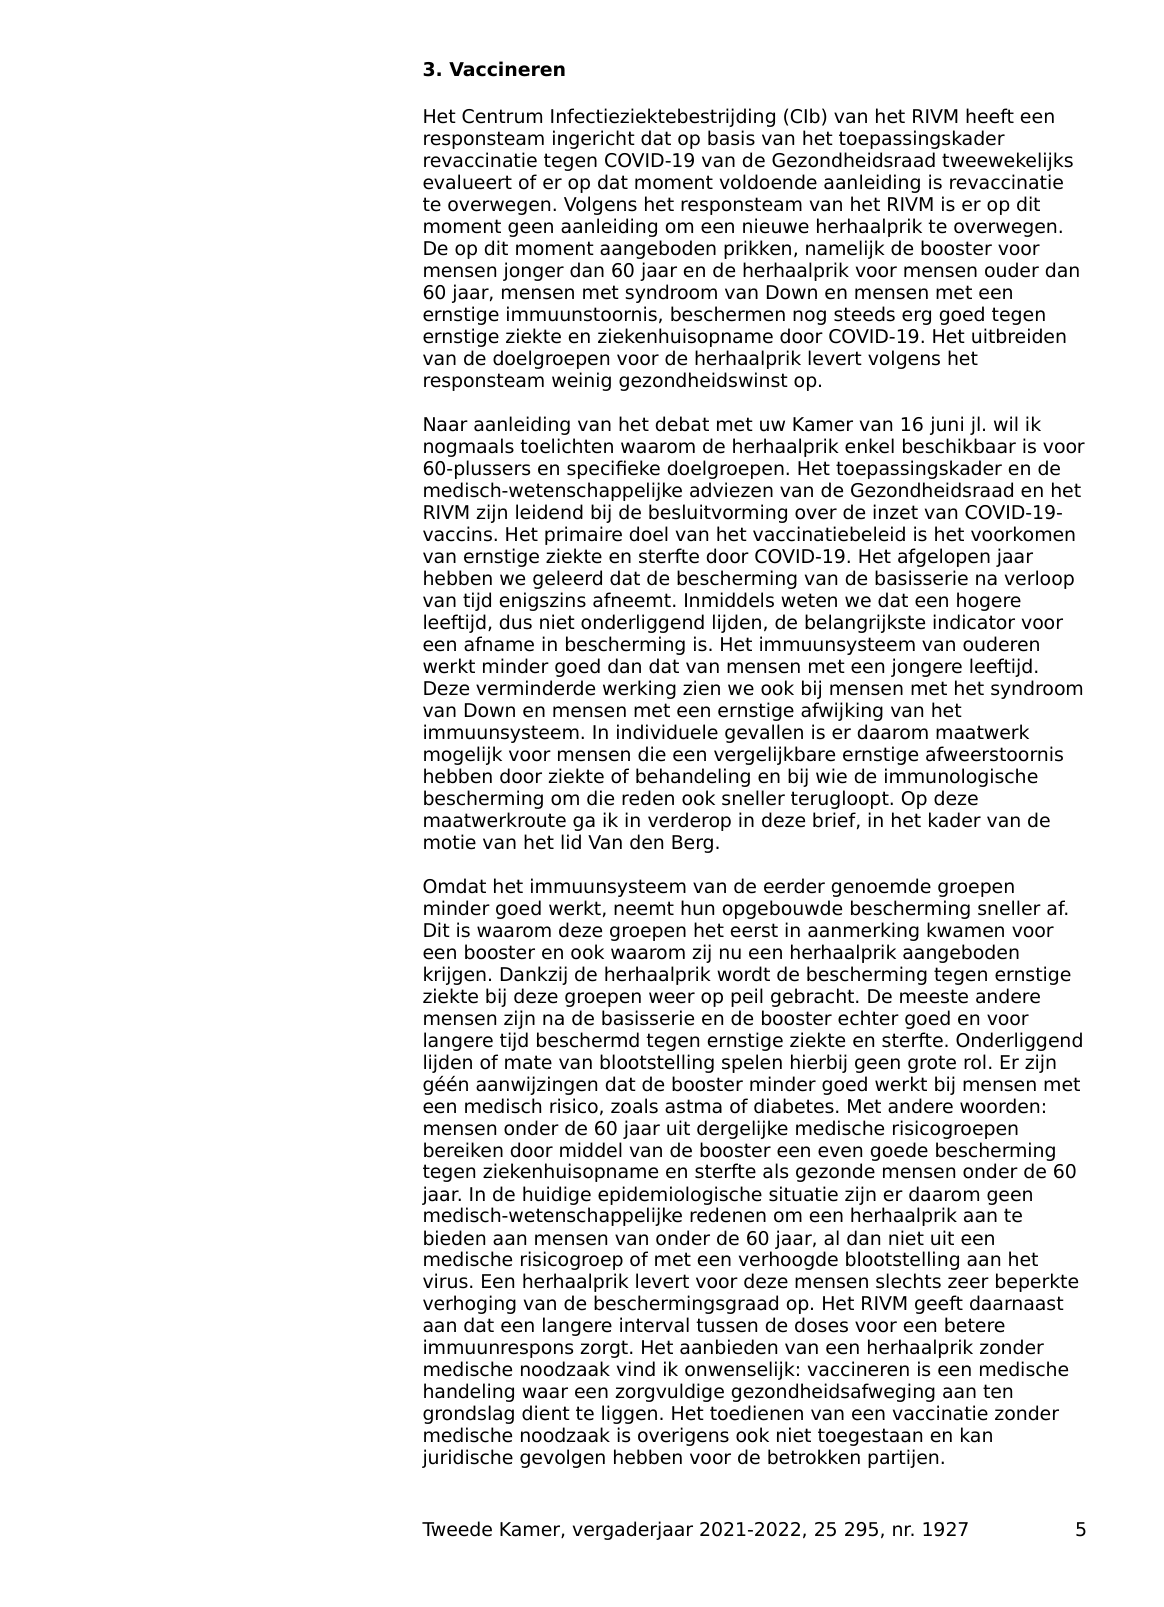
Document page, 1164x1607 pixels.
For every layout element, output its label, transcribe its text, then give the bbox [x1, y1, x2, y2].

text Het Centrum Infectieziektebestrijding (CIb) van het RIVM heeft een responsteam ingericht dat op basis van het toepassingskader revaccinatie tegen COVID-19 van de Gezondheidsraad tweewekelijks evalueert of er op dat moment voldoende aanleiding is revaccinatie te overwegen. Volgens het responsteam van het RIVM is er op dit moment geen aanleiding om een nieuwe herhaalprik te overwegen. De op dit moment aangeboden prikken, namelijk de booster voor mensen jonger dan 60 jaar en de herhaalprik voor mensen ouder dan 60 jaar, mensen met syndroom van Down en mensen met een ernstige immuunstoornis, beschermen nog steeds erg goed tegen ernstige ziekte en ziekenhuisopname door COVID-19. Het uitbreiden van de doelgroepen voor de herhaalprik levert volgens het responsteam weinig gezondheidswinst op. [422, 106, 1087, 392]
subtitle 3. Vaccineren [422, 59, 1087, 81]
text Omdat het immuunsysteem van de eerder genoemde groepen minder goed werkt, neemt hun opgebouwde bescherming sneller af. Dit is waarom deze groepen het eerst in aanmerking kwamen voor een booster en ook waarom zij nu een herhaalprik aangeboden krijgen. Dankzij de herhaalprik wordt de bescherming tegen ernstige ziekte bij deze groepen weer op peil gebracht. De meeste andere mensen zijn na de basisserie en de booster echter goed en voor langere tijd beschermd tegen ernstige ziekte en sterfte. Onderliggend lijden of mate van blootstelling spelen hierbij geen grote rol. Er zijn géén aanwijzingen dat de booster minder goed werkt bij mensen met een medisch risico, zoals astma of diabetes. Met andere woorden: mensen onder de 60 jaar uit dergelijke medische risicogroepen bereiken door middel van de booster een even goede bescherming tegen ziekenhuisopname en sterfte als gezonde mensen onder de 60 jaar. In de huidige epidemiologische situatie zijn er daarom geen medisch-wetenschappelijke redenen om een herhaalprik aan te bieden aan mensen van onder de 60 jaar, al dan niet uit een medische risicogroep of met een verhoogde blootstelling aan het virus. Een herhaalprik levert voor deze mensen slechts zeer beperkte verhoging van de beschermingsgraad op. Het RIVM geeft daarnaast aan dat een langere interval tussen de doses voor een betere immuunrespons zorgt. Het aanbieden van een herhaalprik zonder medische noodzaak vind ik onwenselijk: vaccineren is een medische handeling waar een zorgvuldige gezondheidsafweging aan ten grondslag dient te liggen. Het toedienen van een vaccinatie zonder medische noodzaak is overigens ook niet toegestaan en kan juridische gevolgen hebben voor de betrokken partijen. [422, 876, 1087, 1469]
text Naar aanleiding van het debat met uw Kamer van 16 juni jl. wil ik nogmaals toelichten waarom de herhaalprik enkel beschikbaar is voor 60-plussers en specifieke doelgroepen. Het toepassingskader en de medisch-wetenschappelijke adviezen van de Gezondheidsraad en het RIVM zijn leidend bij de besluitvorming over de inzet van COVID-19-vaccins. Het primaire doel van het vaccinatiebeleid is het voorkomen van ernstige ziekte en sterfte door COVID-19. Het afgelopen jaar hebben we geleerd dat de bescherming van de basisserie na verloop van tijd enigszins afneemt. Inmiddels weten we dat een hogere leeftijd, dus niet onderliggend lijden, de belangrijkste indicator voor een afname in bescherming is. Het immuunsysteem van ouderen werkt minder goed dan dat van mensen met een jongere leeftijd. Deze verminderde werking zien we ook bij mensen met het syndroom van Down en mensen met een ernstige afwijking van het immuunsysteem. In individuele gevallen is er daarom maatwerk mogelijk voor mensen die een vergelijkbare ernstige afweerstoornis hebben door ziekte of behandeling en bij wie de immunologische bescherming om die reden ook sneller terugloopt. Op deze maatwerkroute ga ik in verderop in deze brief, in het kader van de motie van het lid Van den Berg. [422, 414, 1087, 853]
